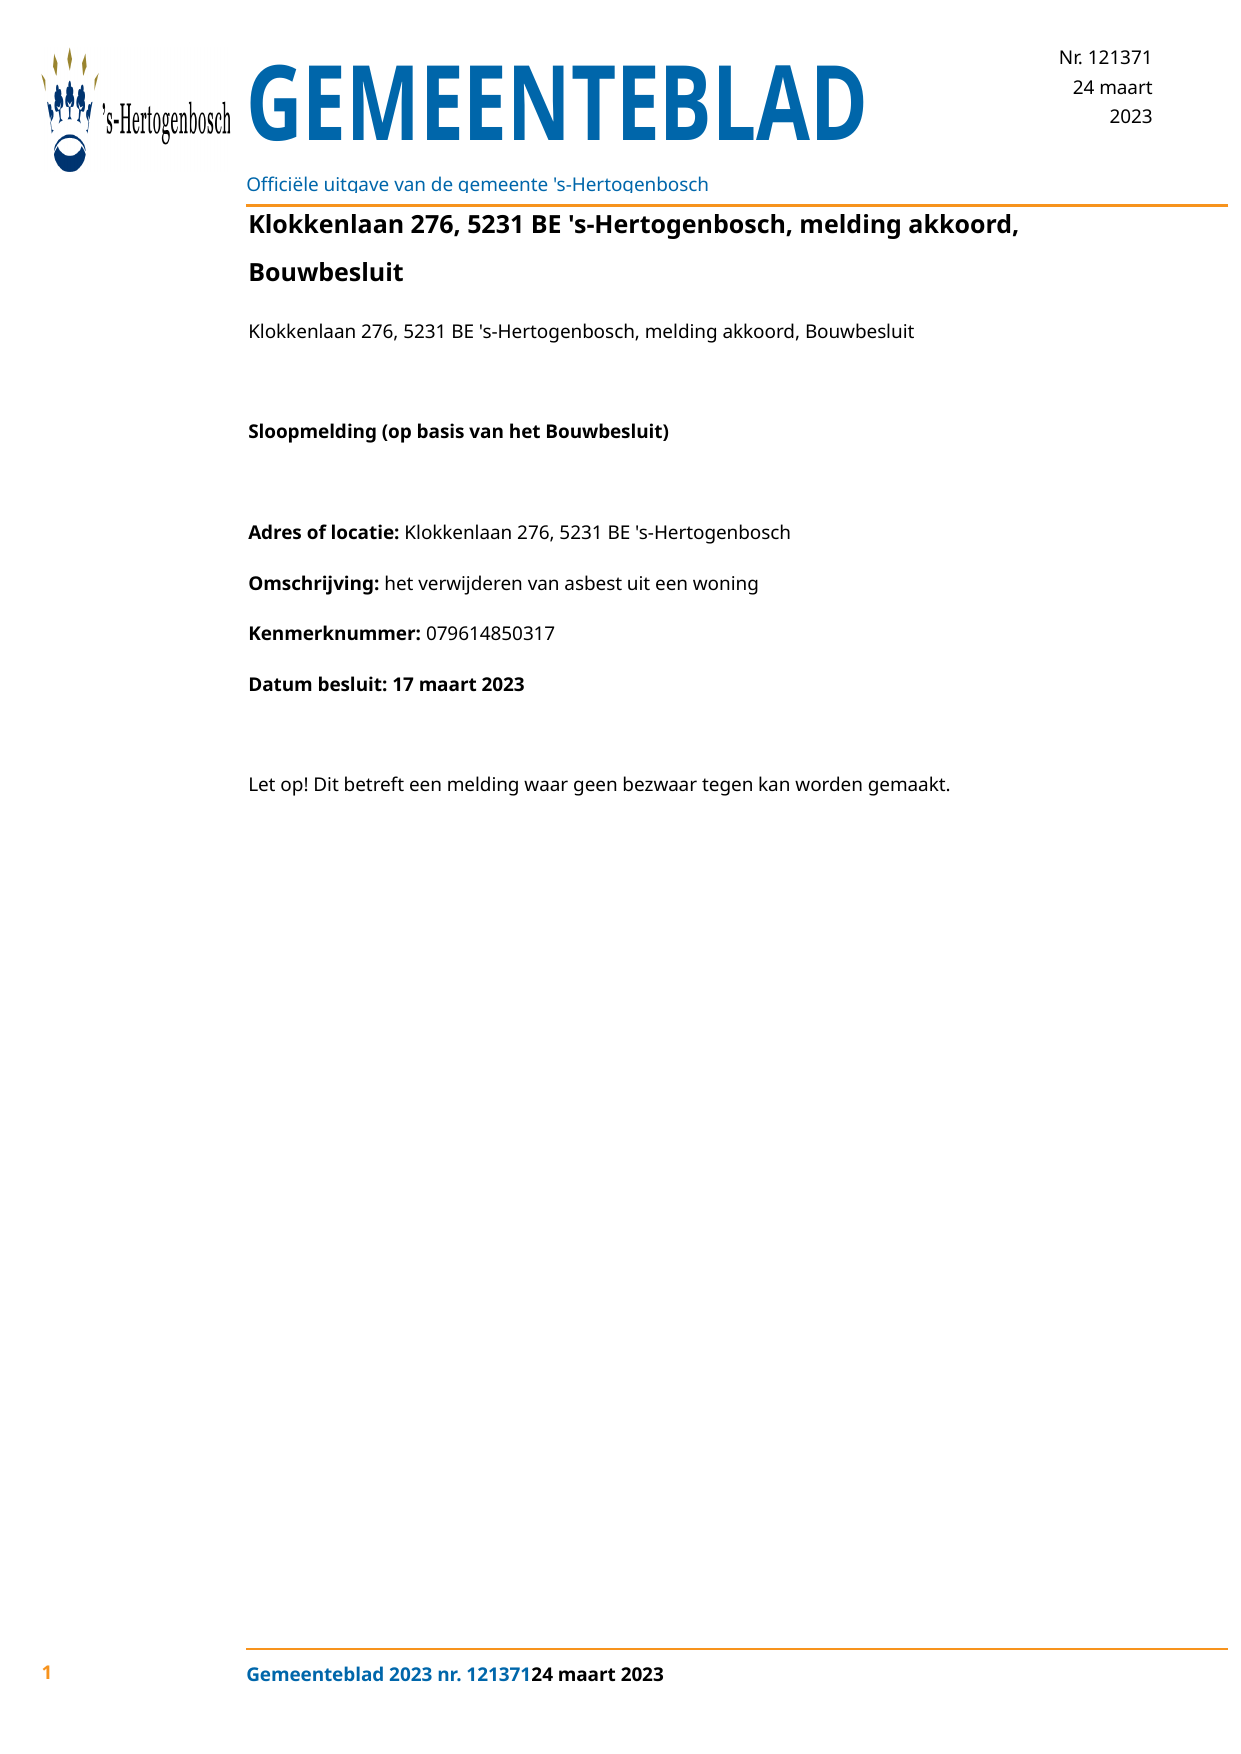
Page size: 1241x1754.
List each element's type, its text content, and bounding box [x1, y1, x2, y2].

text Klokkenlaan 276, 5231 BE 's-Hertogenbosch, melding akkoord, Bouwbesluit [248, 318, 1152, 344]
picture [41, 47, 231, 172]
text Datum besluit: 17 maart 2023 [248, 671, 1152, 697]
text Klokkenlaan 276, 5231 BE 's-Hertogenbosch, melding akkoord, Bouwbesluit [248, 207, 1152, 288]
text Kenmerknummer: 079614850317 [248, 620, 1152, 646]
text Adres of locatie: Klokkenlaan 276, 5231 BE 's-Hertogenbosch [248, 519, 1152, 545]
text Let op! Dit betreft een melding waar geen bezwaar tegen kan worden gemaakt. [248, 772, 1152, 797]
text Omschrijving: het verwijderen van asbest uit een woning [248, 570, 1152, 596]
text Sloopmelding (op basis van het Bouwbesluit) [248, 419, 1152, 444]
